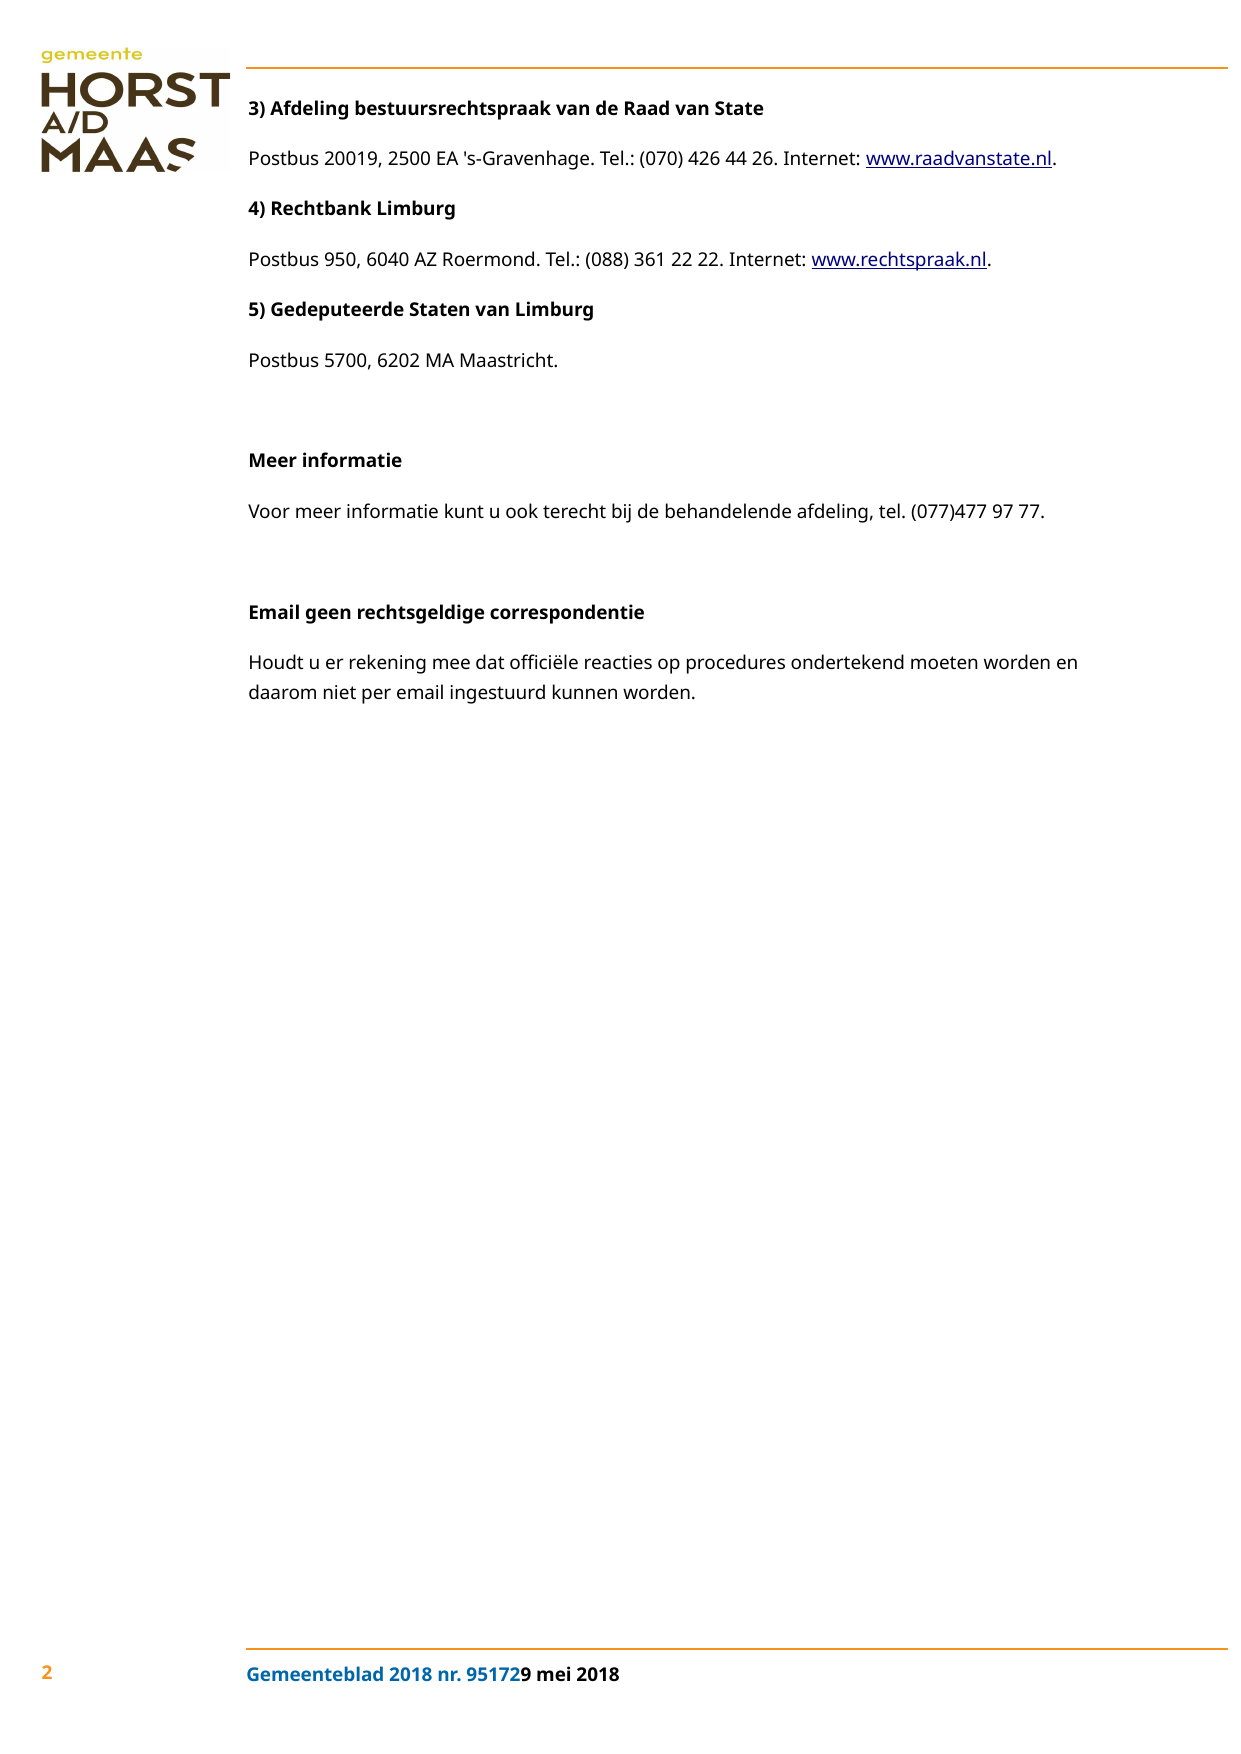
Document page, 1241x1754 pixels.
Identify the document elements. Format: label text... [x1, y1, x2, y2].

text 4) Rechtbank Limburg [248, 196, 1152, 221]
text Voor meer informatie kunt u ook terecht bij de behandelende afdeling, tel. (077)477 97 77. [248, 498, 1152, 524]
text Postbus 950, 6040 AZ Roermond. Tel.: (088) 361 22 22. Internet: www.rechtspraak.nl. [248, 246, 1152, 272]
text Email geen rechtsgeldige correspondentie [248, 599, 1152, 625]
text 3) Afdeling bestuursrechtspraak van de Raad van State [248, 95, 1152, 121]
picture [41, 47, 231, 172]
text Meer informatie [248, 448, 1152, 473]
text Postbus 5700, 6202 MA Maastricht. [248, 347, 1152, 373]
text 5) Gedeputeerde Staten van Limburg [248, 296, 1152, 322]
text Houdt u er rekening mee dat officiële reacties op procedures ondertekend moeten worden en daarom niet per email ingestuurd kunnen worden. [248, 649, 1152, 705]
text Postbus 20019, 2500 EA 's-Gravenhage. Tel.: (070) 426 44 26. Internet: www.raadvanstate.nl. [248, 145, 1152, 171]
